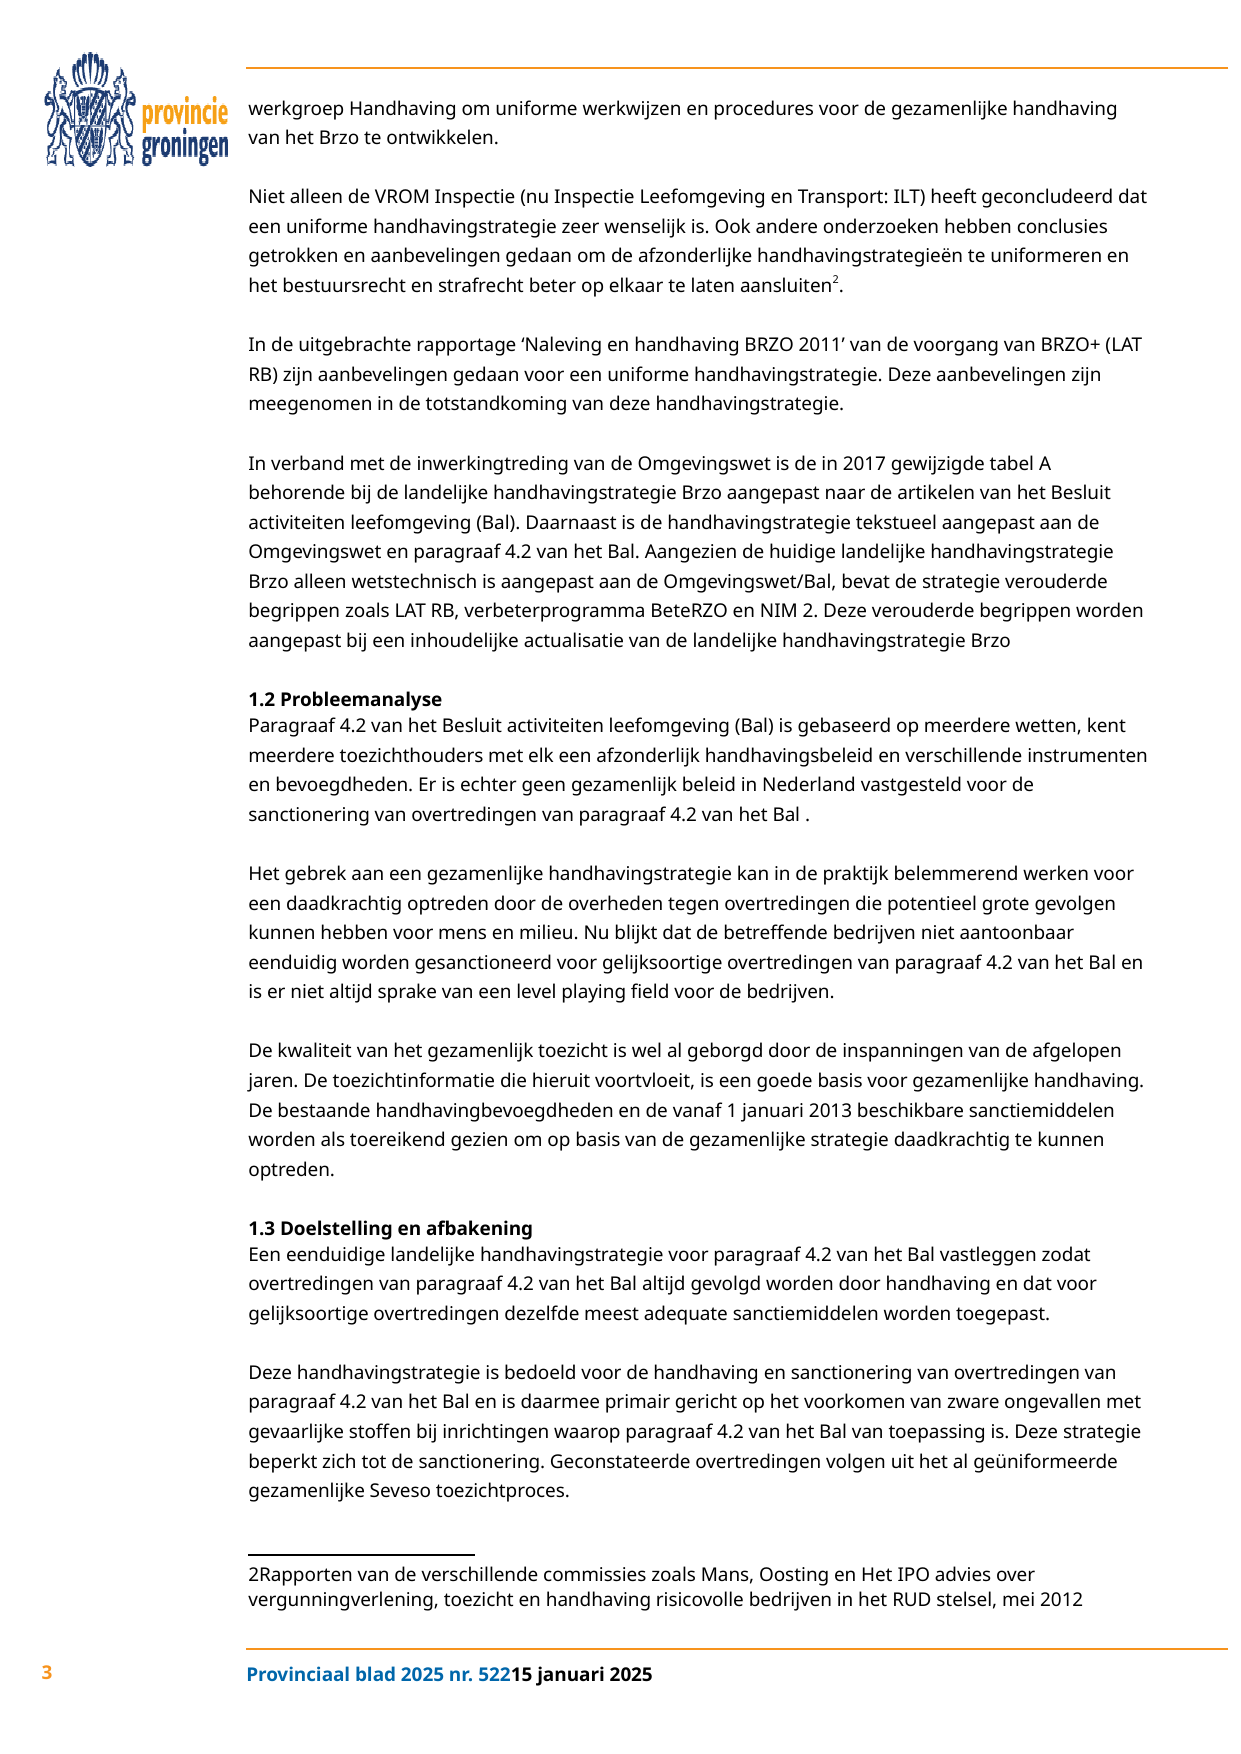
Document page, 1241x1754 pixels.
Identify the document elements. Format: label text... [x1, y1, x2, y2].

text Niet alleen de VROM Inspectie (nu Inspectie Leefomgeving en Transport: ILT) heeft geconcludeerd dat een uniforme handhavingstrategie zeer wenselijk is. Ook andere onderzoeken hebben conclusies getrokken en aanbevelingen gedaan om de afzonderlijke handhavingstrategieën te uniformeren en het bestuursrecht en strafrecht beter op elkaar te laten aansluiten. [248, 183, 1152, 298]
text Het gebrek aan een gezamenlijke handhavingstrategie kan in de praktijk belemmerend werken voor een daadkrachtig optreden door de overheden tegen overtredingen die potentieel grote gevolgen kunnen hebben voor mens en milieu. Nu blijkt dat de betreffende bedrijven niet aantoonbaar eenduidig worden gesanctioneerd voor gelijksoortige overtredingen van paragraaf 4.2 van het Bal en is er niet altijd sprake van een level playing field voor de bedrijven. [248, 860, 1152, 1004]
text 1.2 Probleemanalyse [248, 686, 1152, 712]
text Deze handhavingstrategie is bedoeld voor de handhaving en sanctionering van overtredingen van paragraaf 4.2 van het Bal en is daarmee primair gericht op het voorkomen van zware ongevallen met gevaarlijke stoffen bij inrichtingen waarop paragraaf 4.2 van het Bal van toepassing is. Deze strategie beperkt zich tot de sanctionering. Geconstateerde overtredingen volgen uit het al geüniformeerde gezamenlijke Seveso toezichtproces. [248, 1359, 1152, 1503]
text werkgroep Handhaving om uniforme werkwijzen en procedures voor de gezamenlijke handhaving van het Brzo te ontwikkelen. [248, 95, 1152, 150]
text Rapporten van de verschillende commissies zoals Mans, Oosting en Het IPO advies over vergunningverlening, toezicht en handhaving risicovolle bedrijven in het RUD stelsel, mei 2012 [248, 1561, 1152, 1612]
text Paragraaf 4.2 van het Besluit activiteiten leefomgeving (Bal) is gebaseerd op meerdere wetten, kent meerdere toezichthouders met elk een afzonderlijk handhavingsbeleid en verschillende instrumenten en bevoegdheden. Er is echter geen gezamenlijk beleid in Nederland vastgesteld voor de sanctionering van overtredingen van paragraaf 4.2 van het Bal . [248, 712, 1152, 827]
text 1.3 Doelstelling en afbakening [248, 1215, 1152, 1241]
text In de uitgebrachte rapportage ‘Naleving en handhaving BRZO 2011’ van de voorgang van BRZO+ (LAT RB) zijn aanbevelingen gedaan voor een uniforme handhavingstrategie. Deze aanbevelingen zijn meegenomen in de totstandkoming van deze handhavingstrategie. [248, 331, 1152, 416]
text Een eenduidige landelijke handhavingstrategie voor paragraaf 4.2 van het Bal vastleggen zodat overtredingen van paragraaf 4.2 van het Bal altijd gevolgd worden door handhaving en dat voor gelijksoortige overtredingen dezelfde meest adequate sanctiemiddelen worden toegepast. [248, 1241, 1152, 1326]
text De kwaliteit van het gezamenlijk toezicht is wel al geborgd door de inspanningen van de afgelopen jaren. De toezichtinformatie die hieruit voortvloeit, is een goede basis voor gezamenlijke handhaving. De bestaande handhavingbevoegdheden en de vanaf 1 januari 2013 beschikbare sanctiemiddelen worden als toereikend gezien om op basis van de gezamenlijke strategie daadkrachtig te kunnen optreden. [248, 1038, 1152, 1182]
picture [41, 47, 231, 172]
text In verband met de inwerkingtreding van de Omgevingswet is de in 2017 gewijzigde tabel A behorende bij de landelijke handhavingstrategie Brzo aangepast naar de artikelen van het Besluit activiteiten leefomgeving (Bal). Daarnaast is de handhavingstrategie tekstueel aangepast aan de Omgevingswet en paragraaf 4.2 van het Bal. Aangezien de huidige landelijke handhavingstrategie Brzo alleen wetstechnisch is aangepast aan de Omgevingswet/Bal, bevat de strategie verouderde begrippen zoals LAT RB, verbeterprogramma BeteRZO en NIM 2. Deze verouderde begrippen worden aangepast bij een inhoudelijke actualisatie van de landelijke handhavingstrategie Brzo [248, 450, 1152, 653]
